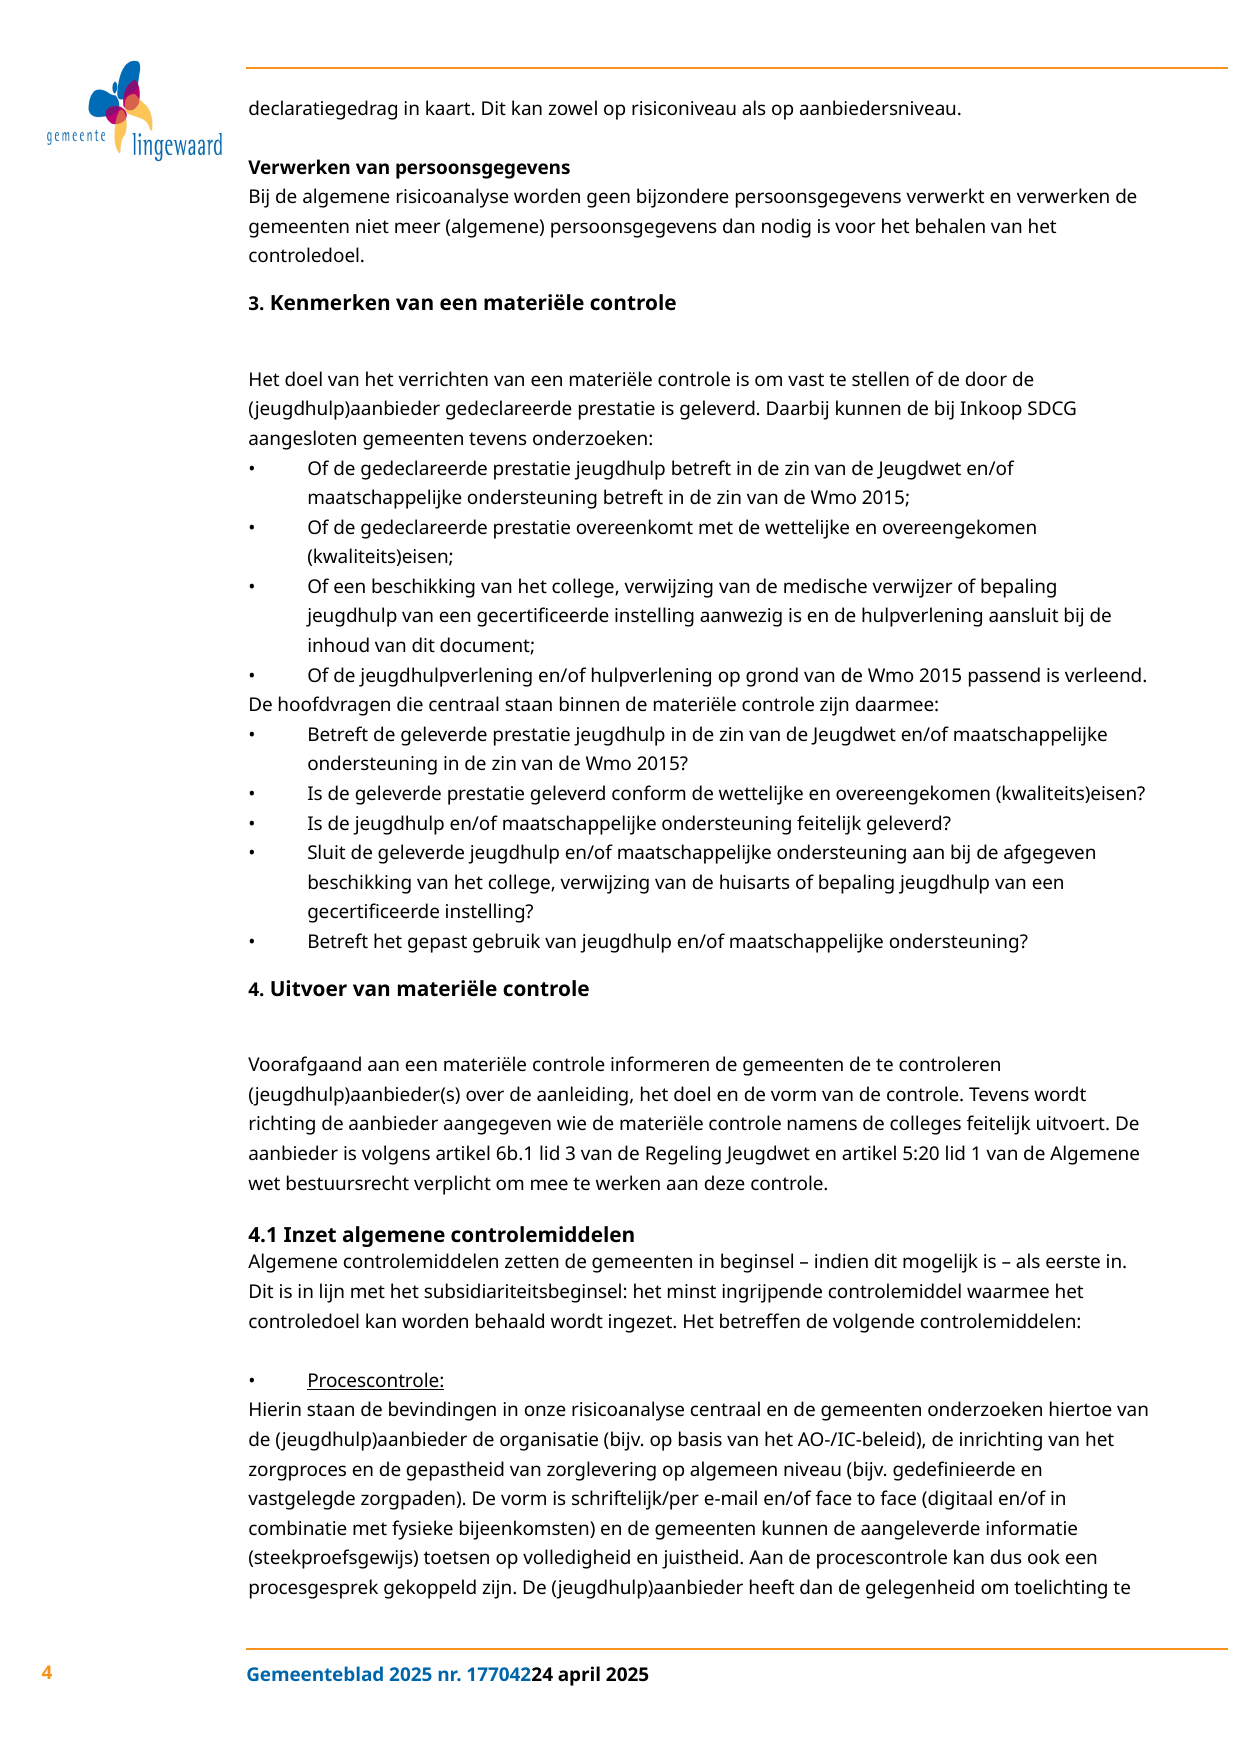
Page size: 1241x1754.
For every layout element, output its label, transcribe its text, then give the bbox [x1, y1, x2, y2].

text Voorafgaand aan een materiële controle informeren de gemeenten de te controleren (jeugdhulp)aanbieder(s) over de aanleiding, het doel en de vorm van de controle. Tevens wordt richting de aanbieder aangegeven wie de materiële controle namens de colleges feitelijk uitvoert. De aanbieder is volgens artikel 6b.1 lid 3 van de Regeling Jeugdwet en artikel 5:20 lid 1 van de Algemene wet bestuursrecht verplicht om mee te werken aan deze controle. [248, 1051, 1152, 1196]
text Algemene controlemiddelen zetten de gemeenten in beginsel – indien dit mogelijk is – als eerste in. Dit is in lijn met het subsidiariteitsbeginsel: het minst ingrijpende controlemiddel waarmee het controledoel kan worden behaald wordt ingezet. Het betreffen de volgende controlemiddelen: [248, 1249, 1152, 1333]
list Of de gedeclareerde prestatie jeugdhulp betreft in de zin van de Jeugdwet en/of maatschappelijke ondersteuning betreft in de zin van de Wmo 2015; [248, 455, 1152, 510]
text Het doel van het verrichten van een materiële controle is om vast te stellen of de door de (jeugdhulp)aanbieder gedeclareerde prestatie is geleverd. Daarbij kunnen de bij Inkoop SDCG aangesloten gemeenten tevens onderzoeken: [248, 366, 1152, 451]
list Sluit de geleverde jeugdhulp en/of maatschappelijke ondersteuning aan bij de afgegeven beschikking van het college, verwijzing van de huisarts of bepaling jeugdhulp van een gecertificeerde instelling? [248, 839, 1152, 924]
list Of een beschikking van het college, verwijzing van de medische verwijzer of bepaling jeugdhulp van een gecertificeerde instelling aanwezig is en de hulpverlening aansluit bij de inhoud van dit document; [248, 573, 1152, 658]
list Is de jeugdhulp en/of maatschappelijke ondersteuning feitelijk geleverd? [248, 810, 1152, 836]
list Procescontrole: [248, 1367, 1152, 1393]
list Of de gedeclareerde prestatie overeenkomt met de wettelijke en overeengekomen (kwaliteits)eisen; [248, 514, 1152, 569]
text 4. Uitvoer van materiële controle [248, 974, 1152, 1002]
text 4.1 Inzet algemene controlemiddelen [248, 1220, 1152, 1249]
text Verwerken van persoonsgegevens [248, 154, 1152, 180]
text 3. Kenmerken van een materiële controle [248, 288, 1152, 317]
picture [41, 47, 231, 172]
list Of de jeugdhulpverlening en/of hulpverlening op grond van de Wmo 2015 passend is verleend. [248, 662, 1152, 688]
list Is de geleverde prestatie geleverd conform de wettelijke en overeengekomen (kwaliteits)eisen? [248, 780, 1152, 806]
text De hoofdvragen die centraal staan binnen de materiële controle zijn daarmee: [248, 691, 1152, 717]
list Betreft het gepast gebruik van jeugdhulp en/of maatschappelijke ondersteuning? [248, 928, 1152, 954]
text Hierin staan de bevindingen in onze risicoanalyse centraal en de gemeenten onderzoeken hiertoe van de (jeugdhulp)aanbieder de organisatie (bijv. op basis van het AO-/IC-beleid), de inrichting van het zorgproces en de gepastheid van zorglevering op algemeen niveau (bijv. gedefinieerde en vastgelegde zorgpaden). De vorm is schriftelijk/per e-mail en/of face to face (digitaal en/of in combinatie met fysieke bijeenkomsten) en de gemeenten kunnen de aangeleverde informatie (steekproefsgewijs) toetsen op volledigheid en juistheid. Aan de procescontrole kan dus ook een procesgesprek gekoppeld zijn. De (jeugdhulp)aanbieder heeft dan de gelegenheid om toelichting te [248, 1397, 1152, 1600]
list Betreft de geleverde prestatie jeugdhulp in de zin van de Jeugdwet en/of maatschappelijke ondersteuning in de zin van de Wmo 2015? [248, 721, 1152, 776]
text Bij de algemene risicoanalyse worden geen bijzondere persoonsgegevens verwerkt en verwerken de gemeenten niet meer (algemene) persoonsgegevens dan nodig is voor het behalen van het controledoel. [248, 183, 1152, 268]
text declaratiegedrag in kaart. Dit kan zowel op risiconiveau als op aanbiedersniveau. [248, 95, 1152, 121]
